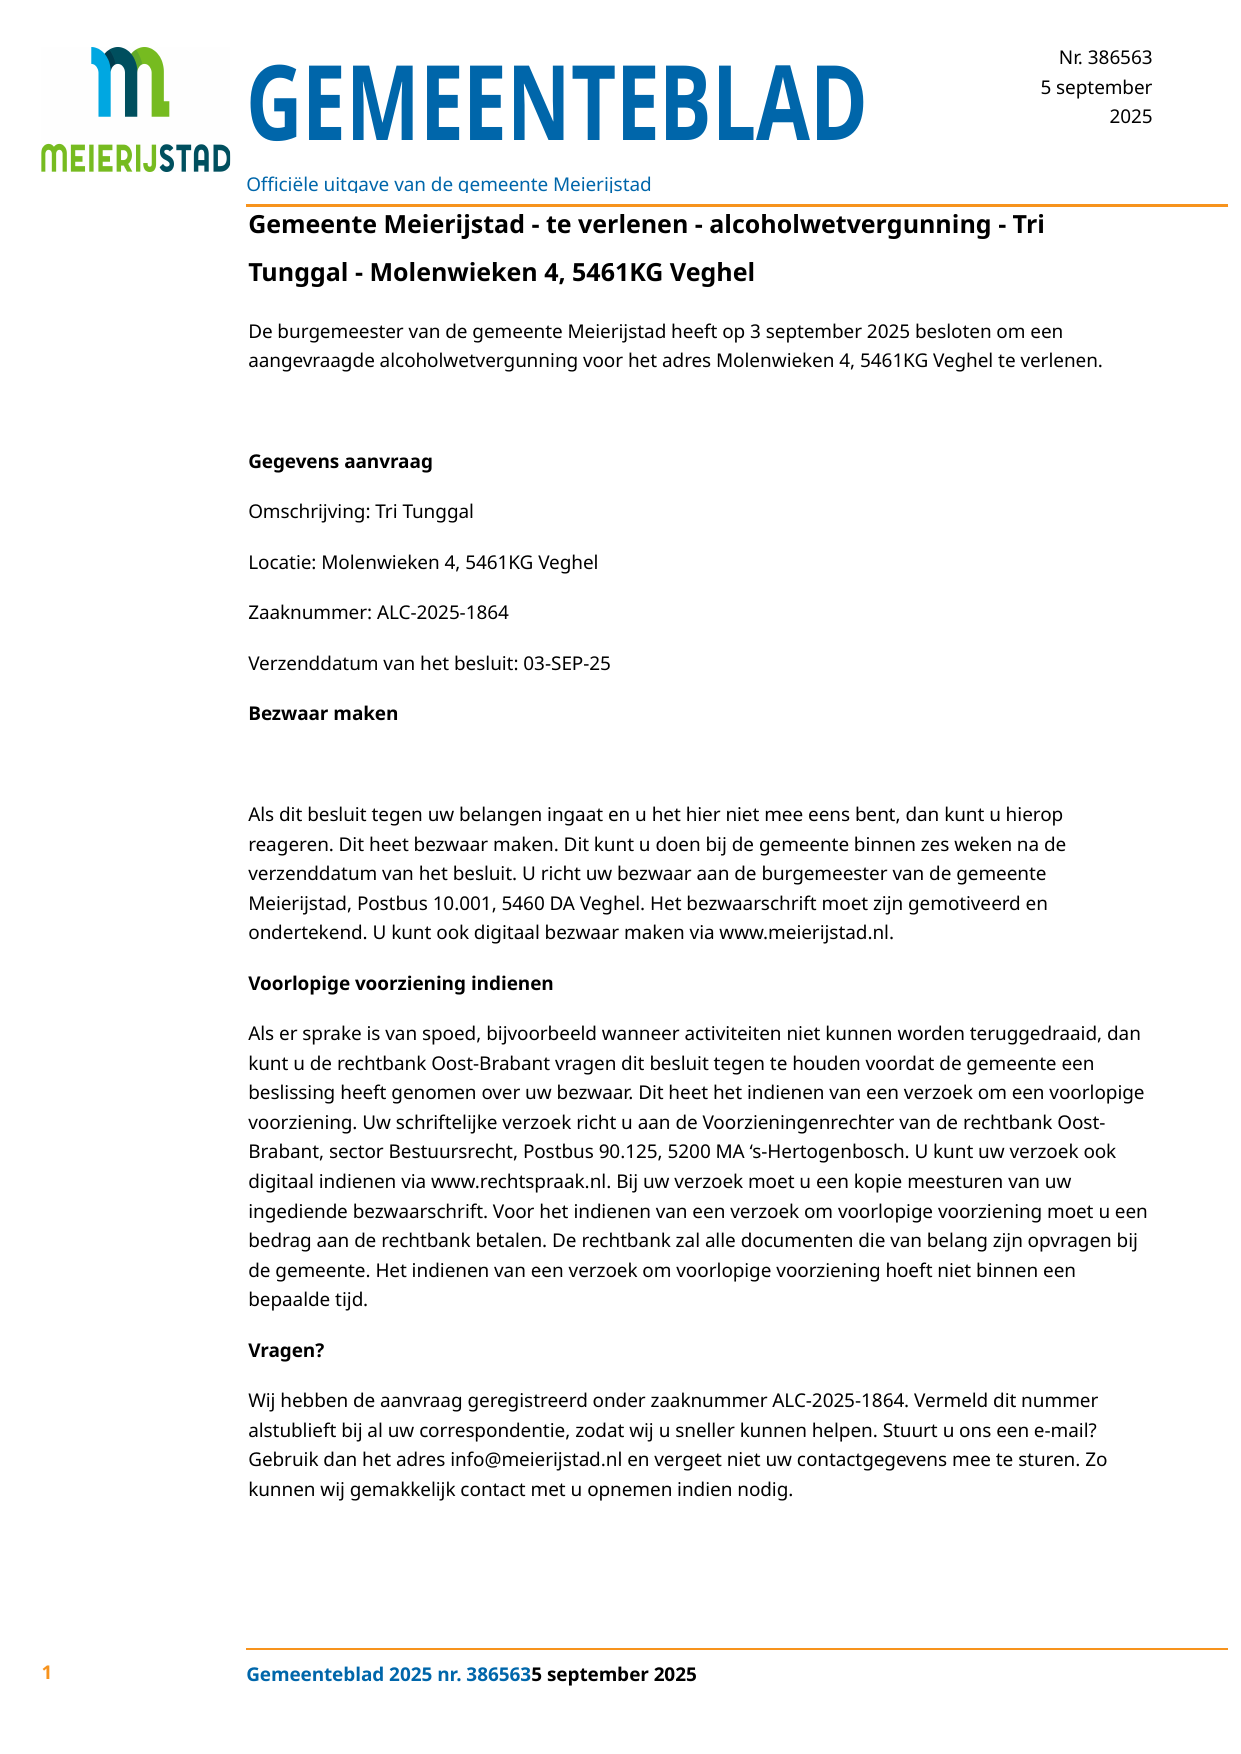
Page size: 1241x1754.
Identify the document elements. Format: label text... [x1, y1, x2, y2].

text Omschrijving: Tri Tunggal [248, 499, 1152, 524]
text Wij hebben de aanvraag geregistreerd onder zaaknummer ALC-2025-1864. Vermeld dit nummer alstublieft bij al uw correspondentie, zodat wij u sneller kunnen helpen. Stuurt u ons een e-mail? Gebruik dan het adres info@meierijstad.nl en vergeet niet uw contactgegevens mee te sturen. Zo kunnen wij gemakkelijk contact met u opnemen indien nodig. [248, 1387, 1152, 1502]
text Als dit besluit tegen uw belangen ingaat en u het hier niet mee eens bent, dan kunt u hierop reageren. Dit heet bezwaar maken. Dit kunt u doen bij de gemeente binnen zes weken na de verzenddatum van het besluit. U richt uw bezwaar aan de burgemeester van de gemeente Meierijstad, Postbus 10.001, 5460 DA Veghel. Het bezwaarschrift moet zijn gemotiveerd en ondertekend. U kunt ook digitaal bezwaar maken via www.meierijstad.nl. [248, 801, 1152, 945]
text Gegevens aanvraag [248, 448, 1152, 474]
picture [41, 47, 231, 172]
text Vragen? [248, 1337, 1152, 1363]
text De burgemeester van de gemeente Meierijstad heeft op 3 september 2025 besloten om een aangevraagde alcoholwetvergunning voor het adres Molenwieken 4, 5461KG Veghel te verlenen. [248, 318, 1152, 373]
text Als er sprake is van spoed, bijvoorbeeld wanneer activiteiten niet kunnen worden teruggedraaid, dan kunt u de rechtbank Oost-Brabant vragen dit besluit tegen te houden voordat de gemeente een beslissing heeft genomen over uw bezwaar. Dit heet het indienen van een verzoek om een voorlopige voorziening. Uw schriftelijke verzoek richt u aan de Voorzieningenrechter van de rechtbank Oost-Brabant, sector Bestuursrecht, Postbus 90.125, 5200 MA ‘s-Hertogenbosch. U kunt uw verzoek ook digitaal indienen via www.rechtspraak.nl. Bij uw verzoek moet u een kopie meesturen van uw ingediende bezwaarschrift. Voor het indienen van een verzoek om voorlopige voorziening moet u een bedrag aan de rechtbank betalen. De rechtbank zal alle documenten die van belang zijn opvragen bij de gemeente. Het indienen van een verzoek om voorlopige voorziening hoeft niet binnen een bepaalde tijd. [248, 1020, 1152, 1312]
text Locatie: Molenwieken 4, 5461KG Veghel [248, 549, 1152, 575]
text Gemeente Meierijstad - te verlenen - alcoholwetvergunning - Tri Tunggal - Molenwieken 4, 5461KG Veghel [248, 207, 1152, 288]
text Zaaknummer: ALC-2025-1864 [248, 599, 1152, 625]
text Bezwaar maken [248, 700, 1152, 726]
text Voorlopige voorziening indienen [248, 970, 1152, 996]
text Verzenddatum van het besluit: 03-SEP-25 [248, 650, 1152, 676]
